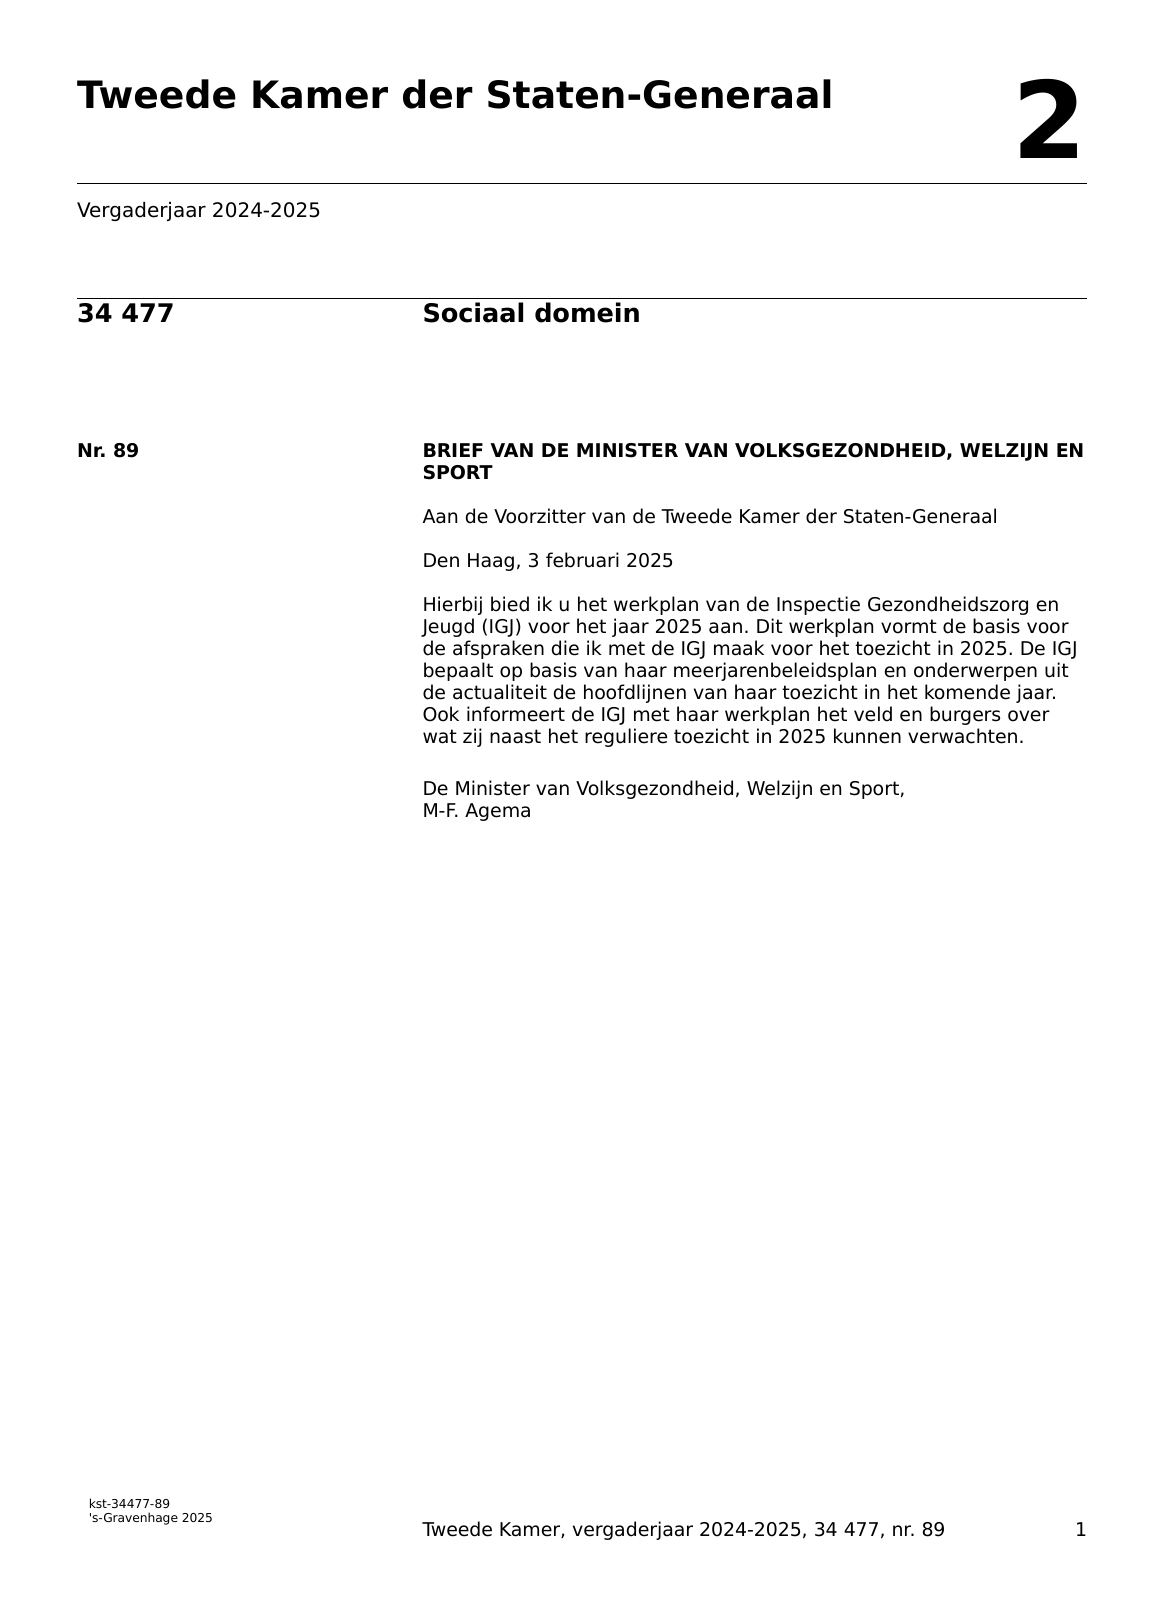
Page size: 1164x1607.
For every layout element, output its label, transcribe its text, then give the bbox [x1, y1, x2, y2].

text 's-Gravenhage 2025 [88, 1511, 323, 1525]
table_cell Vergaderjaar 2024-2025 [77, 184, 1087, 298]
text De Minister van Volksgezondheid, Welzijn en Sport, M-F. Agema [422, 778, 1087, 822]
subtitle Nr. 89 BRIEF VAN DE MINISTER VAN VOLKSGEZONDHEID, WELZIJN EN SPORT [77, 440, 1087, 484]
text Den Haag, 3 februari 2025 [422, 550, 1087, 572]
table_header 2 [886, 59, 1087, 183]
text kst-34477-89 [88, 1497, 323, 1511]
subtitle 34 477 Sociaal domein [77, 299, 1087, 329]
table_header Tweede Kamer der Staten-Generaal [77, 59, 886, 183]
text Hierbij bied ik u het werkplan van de Inspectie Gezondheidszorg en Jeugd (IGJ) voor het jaar 2025 aan. Dit werkplan vormt de basis voor de afspraken die ik met de IGJ maak voor het toezicht in 2025. De IGJ bepaalt op basis van haar meerjarenbeleidsplan en onderwerpen uit de actualiteit de hoofdlijnen van haar toezicht in het komende jaar. Ook informeert de IGJ met haar werkplan het veld en burgers over wat zij naast het reguliere toezicht in 2025 kunnen verwachten. [422, 594, 1087, 748]
text Aan de Voorzitter van de Tweede Kamer der Staten-Generaal [422, 506, 1087, 528]
